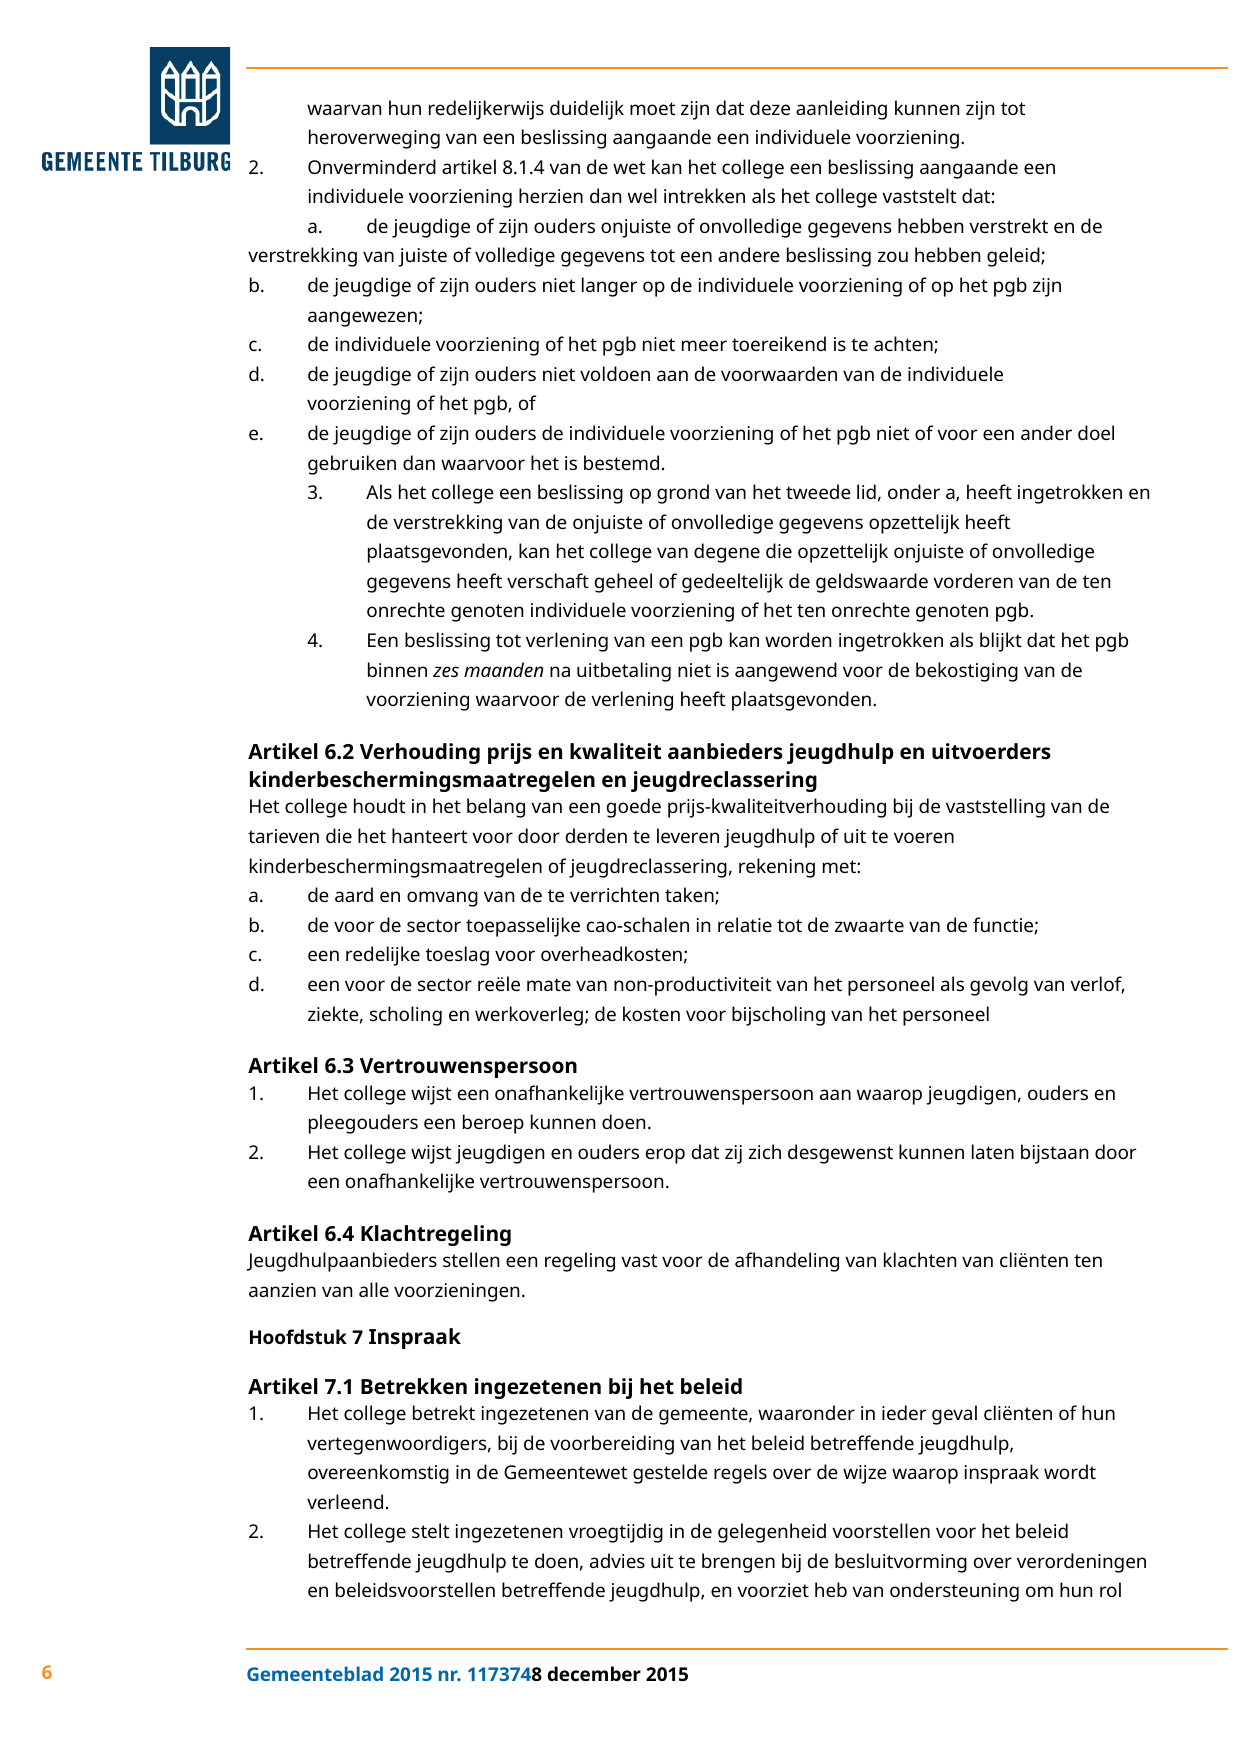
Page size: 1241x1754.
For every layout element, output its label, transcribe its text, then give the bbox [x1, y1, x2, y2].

list voorziening of het pgb, of [248, 391, 1152, 416]
list Het college stelt ingezetenen vroegtijdig in de gelegenheid voorstellen voor het beleid betreffende jeugdhulp te doen, advies uit te brengen bij de besluitvorming over verordeningen en beleidsvoorstellen betreffende jeugdhulp, en voorziet heb van ondersteuning om hun rol [248, 1518, 1152, 1603]
list een redelijke toeslag voor overheadkosten; [248, 942, 1152, 967]
text Jeugdhulpaanbieders stellen een regeling vast voor de afhandeling van klachten van cliënten ten aanzien van alle voorzieningen. [248, 1247, 1152, 1303]
list Een beslissing tot verlening van een pgb kan worden ingetrokken als blijkt dat het pgb binnen zes maanden na uitbetaling niet is aangewend voor de bekostiging van de voorziening waarvoor de verlening heeft plaatsgevonden. [307, 627, 1152, 712]
list de aard en omvang van de te verrichten taken; [248, 882, 1152, 908]
list Het college betrekt ingezetenen van de gemeente, waaronder in ieder geval cliënten of hun vertegenwoordigers, bij de voorbereiding van het beleid betreffende jeugdhulp, overeenkomstig in de Gemeentewet gestelde regels over de wijze waarop inspraak wordt verleend. [248, 1400, 1152, 1515]
list de individuele voorziening of het pgb niet meer toereikend is te achten; [248, 331, 1152, 357]
text Het college houdt in het belang van een goede prijs-kwaliteitverhouding bij de vaststelling van de tarieven die het hanteert voor door derden te leveren jeugdhulp of uit te voeren kinderbeschermingsmaatregelen of jeugdreclassering, rekening met: [248, 794, 1152, 879]
list de jeugdige of zijn ouders niet voldoen aan de voorwaarden van de individuele [248, 361, 1152, 387]
text Artikel 6.2 Verhouding prijs en kwaliteit aanbieders jeugdhulp en uitvoerders kinderbeschermingsmaatregelen en jeugdreclassering [248, 737, 1152, 794]
list de jeugdige of zijn ouders onjuiste of onvolledige gegevens hebben verstrekt en de [307, 213, 1152, 239]
text Artikel 6.3 Vertrouwenspersoon [248, 1051, 1152, 1080]
list de jeugdige of zijn ouders niet langer op de individuele voorziening of op het pgb zijn aangewezen; [248, 272, 1152, 328]
list een voor de sector reële mate van non-productiviteit van het personeel als gevolg van verlof, ziekte, scholing en werkoverleg; de kosten voor bijscholing van het personeel [248, 971, 1152, 1027]
list de voor de sector toepasselijke cao-schalen in relatie tot de zwaarte van de functie; [248, 912, 1152, 938]
list waarvan hun redelijkerwijs duidelijk moet zijn dat deze aanleiding kunnen zijn tot heroverweging van een beslissing aangaande een individuele voorziening. [248, 95, 1152, 150]
list de jeugdige of zijn ouders de individuele voorziening of het pgb niet of voor een ander doel gebruiken dan waarvoor het is bestemd. [248, 420, 1152, 476]
text Artikel 7.1 Betrekken ingezetenen bij het beleid [248, 1372, 1152, 1400]
text verstrekking van juiste of volledige gegevens tot een andere beslissing zou hebben geleid; [248, 243, 1152, 268]
text Hoofdstuk 7 Inspraak [248, 1322, 1152, 1351]
text Artikel 6.4 Klachtregeling [248, 1219, 1152, 1247]
picture [41, 47, 231, 172]
list Als het college een beslissing op grond van het tweede lid, onder a, heeft ingetrokken en de verstrekking van de onjuiste of onvolledige gegevens opzettelijk heeft plaatsgevonden, kan het college van degene die opzettelijk onjuiste of onvolledige gegevens heeft verschaft geheel of gedeeltelijk de geldswaarde vorderen van de ten onrechte genoten individuele voorziening of het ten onrechte genoten pgb. [307, 479, 1152, 623]
list Het college wijst jeugdigen en ouders erop dat zij zich desgewenst kunnen laten bijstaan door een onafhankelijke vertrouwenspersoon. [248, 1139, 1152, 1194]
list Het college wijst een onafhankelijke vertrouwenspersoon aan waarop jeugdigen, ouders en pleegouders een beroep kunnen doen. [248, 1080, 1152, 1135]
list Onverminderd artikel 8.1.4 van de wet kan het college een beslissing aangaande een individuele voorziening herzien dan wel intrekken als het college vaststelt dat: [248, 154, 1152, 209]
